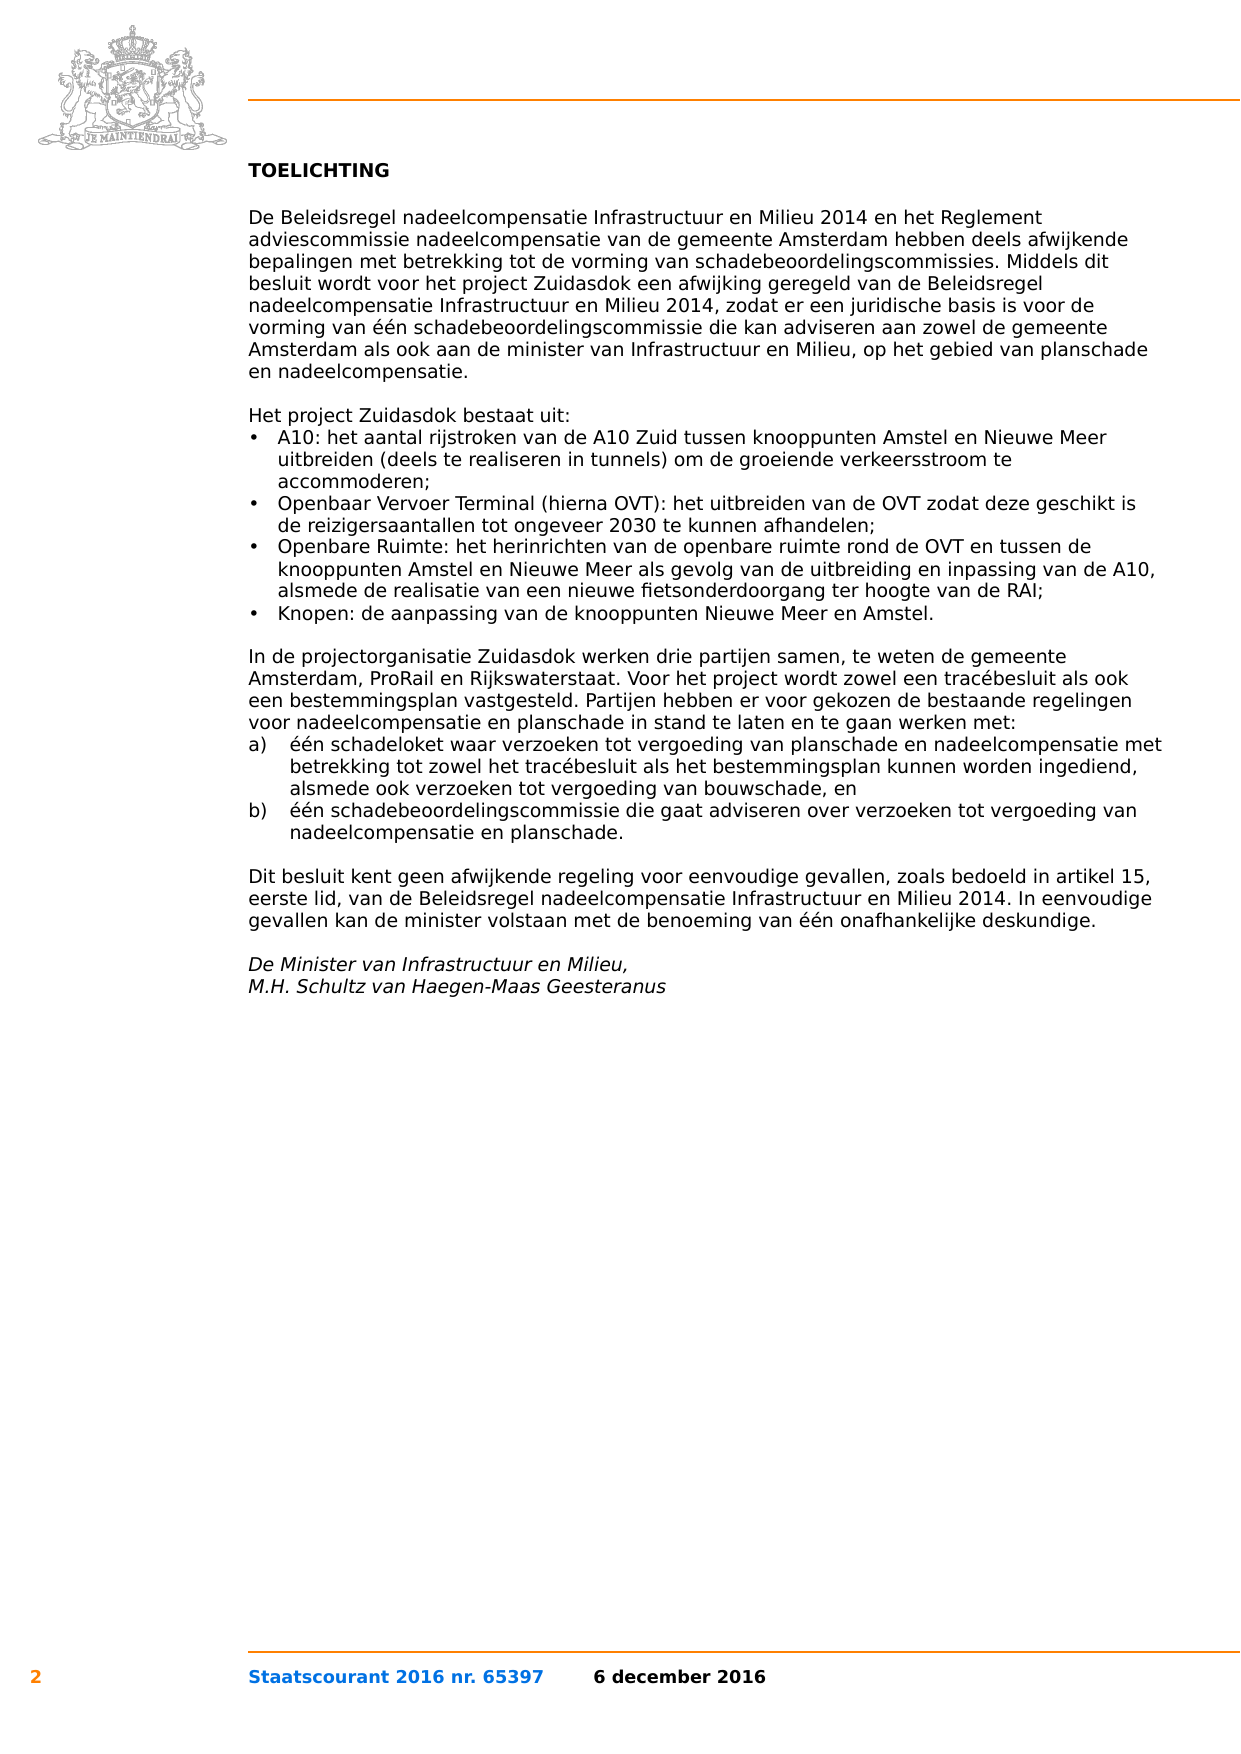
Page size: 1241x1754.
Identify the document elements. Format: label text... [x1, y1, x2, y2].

text b) één schadebeoordelingscommissie die gaat adviseren over verzoeken tot vergoeding van nadeelcompensatie en planschade. [248, 800, 1163, 844]
text • Knopen: de aanpassing van de knooppunten Nieuwe Meer en Amstel. [248, 602, 1163, 624]
text Het project Zuidasdok bestaat uit: [248, 404, 1163, 427]
text a) één schadeloket waar verzoeken tot vergoeding van planschade en nadeelcompensatie met betrekking tot zowel het tracébesluit als het bestemmingsplan kunnen worden ingediend, alsmede ook verzoeken tot vergoeding van bouwschade, en [248, 734, 1163, 800]
text Dit besluit kent geen afwijkende regeling voor eenvoudige gevallen, zoals bedoeld in artikel 15, eerste lid, van de Beleidsregel nadeelcompensatie Infrastructuur en Milieu 2014. In eenvoudige gevallen kan de minister volstaan met de benoeming van één onafhankelijke deskundige. [248, 866, 1163, 932]
text De Minister van Infrastructuur en Milieu, M.H. Schultz van Haegen-Maas Geesteranus [248, 954, 1163, 998]
text • A10: het aantal rijstroken van de A10 Zuid tussen knooppunten Amstel en Nieuwe Meer uitbreiden (deels te realiseren in tunnels) om de groeiende verkeersstroom te accommoderen; [248, 427, 1163, 492]
text In de projectorganisatie Zuidasdok werken drie partijen samen, te weten de gemeente Amsterdam, ProRail en Rijkswaterstaat. Voor het project wordt zowel een tracébesluit als ook een bestemmingsplan vastgesteld. Partijen hebben er voor gekozen de bestaande regelingen voor nadeelcompensatie en planschade in stand te laten en te gaan werken met: [248, 646, 1163, 734]
text De Beleidsregel nadeelcompensatie Infrastructuur en Milieu 2014 en het Reglement adviescommissie nadeelcompensatie van de gemeente Amsterdam hebben deels afwijkende bepalingen met betrekking tot de vorming van schadebeoordelingscommissies. Middels dit besluit wordt voor het project Zuidasdok een afwijking geregeld van de Beleidsregel nadeelcompensatie Infrastructuur en Milieu 2014, zodat er een juridische basis is voor de vorming van één schadebeoordelingscommissie die kan adviseren aan zowel de gemeente Amsterdam als ook aan de minister van Infrastructuur en Milieu, op het gebied van planschade en nadeelcompensatie. [248, 207, 1163, 383]
text • Openbaar Vervoer Terminal (hierna OVT): het uitbreiden van de OVT zodat deze geschikt is de reizigersaantallen tot ongeveer 2030 te kunnen afhandelen; [248, 492, 1163, 536]
subtitle TOELICHTING [248, 160, 1163, 182]
text • Openbare Ruimte: het herinrichten van de openbare ruimte rond de OVT en tussen de knooppunten Amstel en Nieuwe Meer als gevolg van de uitbreiding en inpassing van de A10, alsmede de realisatie van een nieuwe fietsonderdoorgang ter hoogte van de RAI; [248, 536, 1163, 602]
picture [38, 25, 227, 150]
